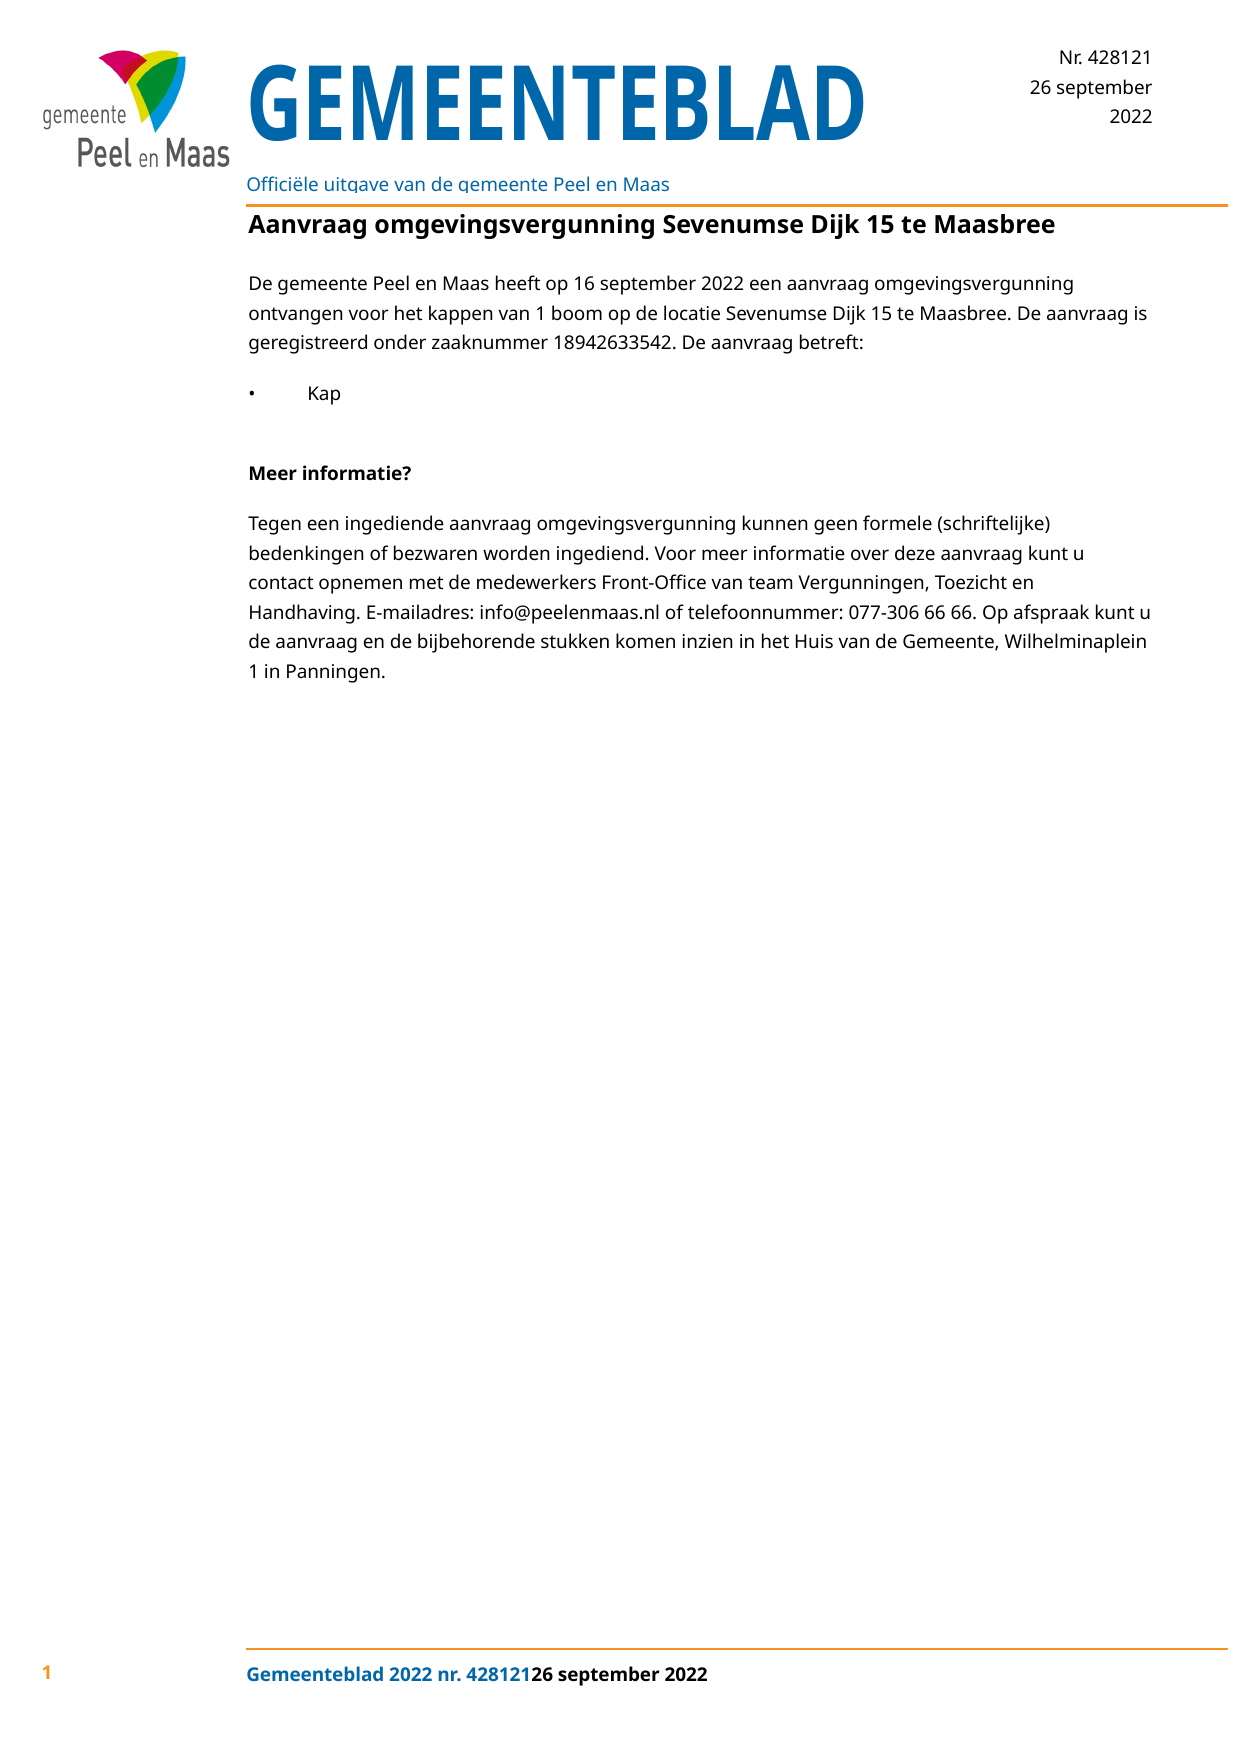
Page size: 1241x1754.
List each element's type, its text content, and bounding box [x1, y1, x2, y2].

list Kap [248, 380, 1152, 406]
text Tegen een ingediende aanvraag omgevingsvergunning kunnen geen formele (schriftelijke) bedenkingen of bezwaren worden ingediend. Voor meer informatie over deze aanvraag kunt u contact opnemen met de medewerkers Front-Office van team Vergunningen, Toezicht en Handhaving. E-mailadres: info@peelenmaas.nl of telefoonnummer: 077-306 66 66. Op afspraak kunt u de aanvraag en de bijbehorende stukken komen inzien in het Huis van de Gemeente, Wilhelminaplein 1 in Panningen. [248, 510, 1152, 684]
text De gemeente Peel en Maas heeft op 16 september 2022 een aanvraag omgevingsvergunning ontvangen voor het kappen van 1 boom op de locatie Sevenumse Dijk 15 te Maasbree. De aanvraag is geregistreerd onder zaaknummer 18942633542. De aanvraag betreft: [248, 270, 1152, 355]
text Aanvraag omgevingsvergunning Sevenumse Dijk 15 te Maasbree [248, 207, 1152, 241]
text Meer informatie? [248, 460, 1152, 486]
picture [41, 47, 231, 172]
